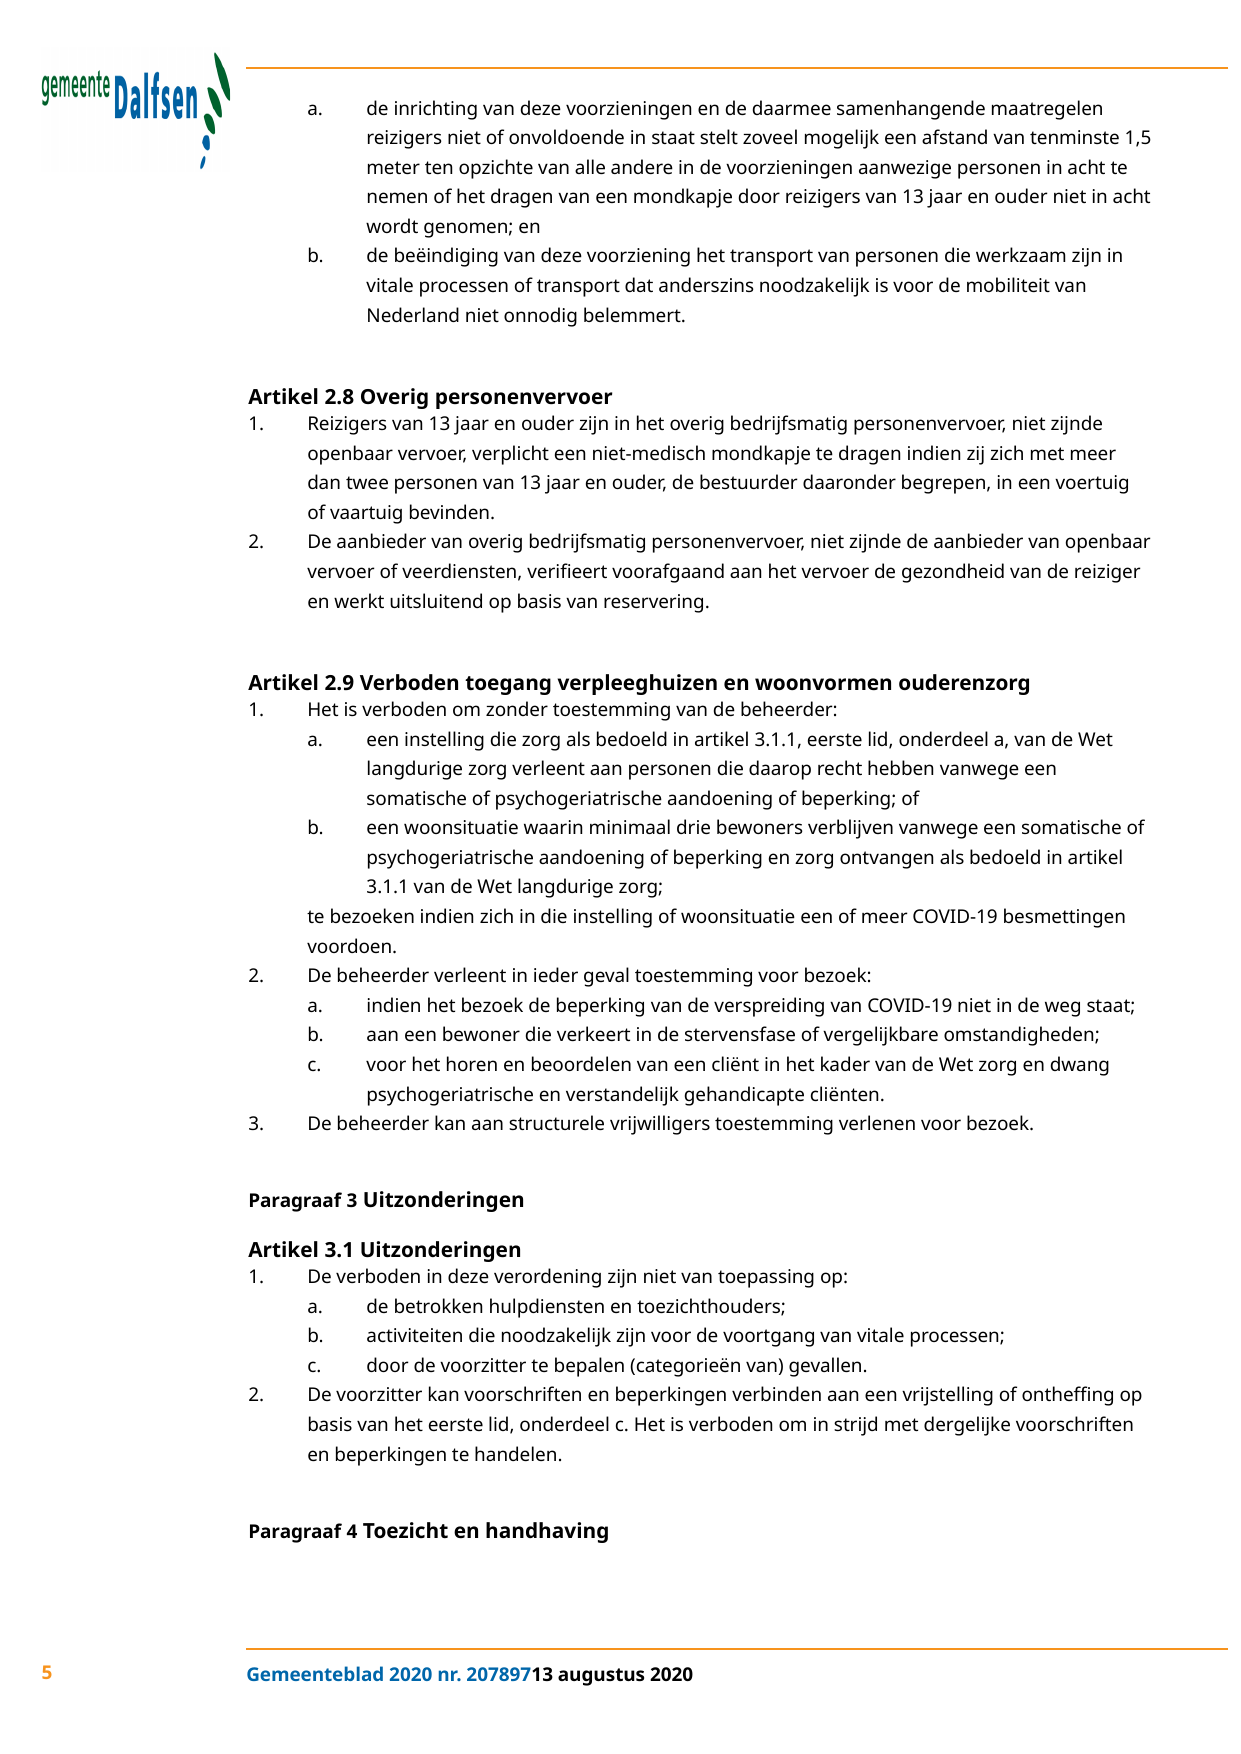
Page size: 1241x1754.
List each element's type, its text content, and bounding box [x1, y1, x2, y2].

list te bezoeken indien zich in die instelling of woonsituatie een of meer COVID-19 besmettingen voordoen. [248, 903, 1152, 959]
text Paragraaf 4 Toezicht en handhaving [248, 1516, 1152, 1544]
list De beheerder verleent in ieder geval toestemming voor bezoek: [248, 962, 1152, 988]
text Artikel 2.9 Verboden toegang verpleeghuizen en woonvormen ouderenzorg [248, 668, 1152, 696]
list De verboden in deze verordening zijn niet van toepassing op: [248, 1263, 1152, 1289]
list Reizigers van 13 jaar en ouder zijn in het overig bedrijfsmatig personenvervoer, niet zijnde openbaar vervoer, verplicht een niet-medisch mondkapje te dragen indien zij zich met meer dan twee personen van 13 jaar en ouder, de bestuurder daaronder begrepen, in een voertuig of vaartuig bevinden. [248, 410, 1152, 525]
list de betrokken hulpdiensten en toezichthouders; [307, 1293, 1152, 1319]
list door de voorzitter te bepalen (categorieën van) gevallen. [307, 1352, 1152, 1378]
list voor het horen en beoordelen van een cliënt in het kader van de Wet zorg en dwang psychogeriatrische en verstandelijk gehandicapte cliënten. [307, 1051, 1152, 1107]
list indien het bezoek de beperking van de verspreiding van COVID-19 niet in de weg staat; [307, 992, 1152, 1018]
list aan een bewoner die verkeert in de stervensfase of vergelijkbare omstandigheden; [307, 1022, 1152, 1047]
text Paragraaf 3 Uitzonderingen [248, 1186, 1152, 1214]
text Artikel 3.1 Uitzonderingen [248, 1235, 1152, 1263]
list Het is verboden om zonder toestemming van de beheerder: [248, 696, 1152, 722]
text Artikel 2.8 Overig personenvervoer [248, 382, 1152, 410]
list de inrichting van deze voorzieningen en de daarmee samenhangende maatregelen reizigers niet of onvoldoende in staat stelt zoveel mogelijk een afstand van tenminste 1,5 meter ten opzichte van alle andere in de voorzieningen aanwezige personen in acht te nemen of het dragen van een mondkapje door reizigers van 13 jaar en ouder niet in acht wordt genomen; en [307, 95, 1152, 239]
list De voorzitter kan voorschriften en beperkingen verbinden aan een vrijstelling of ontheffing op basis van het eerste lid, onderdeel c. Het is verboden om in strijd met dergelijke voorschriften en beperkingen te handelen. [248, 1382, 1152, 1467]
list De beheerder kan aan structurele vrijwilligers toestemming verlenen voor bezoek. [248, 1110, 1152, 1136]
list activiteiten die noodzakelijk zijn voor de voortgang van vitale processen; [307, 1322, 1152, 1348]
list een woonsituatie waarin minimaal drie bewoners verblijven vanwege een somatische of psychogeriatrische aandoening of beperking en zorg ontvangen als bedoeld in artikel 3.1.1 van de Wet langdurige zorg; [307, 814, 1152, 899]
list de beëindiging van deze voorziening het transport van personen die werkzaam zijn in vitale processen of transport dat anderszins noodzakelijk is voor de mobiliteit van Nederland niet onnodig belemmert. [307, 243, 1152, 328]
list De aanbieder van overig bedrijfsmatig personenvervoer, niet zijnde de aanbieder van openbaar vervoer of veerdiensten, verifieert voorafgaand aan het vervoer de gezondheid van de reiziger en werkt uitsluitend op basis van reservering. [248, 529, 1152, 613]
picture [41, 47, 231, 172]
list een instelling die zorg als bedoeld in artikel 3.1.1, eerste lid, onderdeel a, van de Wet langdurige zorg verleent aan personen die daarop recht hebben vanwege een somatische of psychogeriatrische aandoening of beperking; of [307, 726, 1152, 811]
